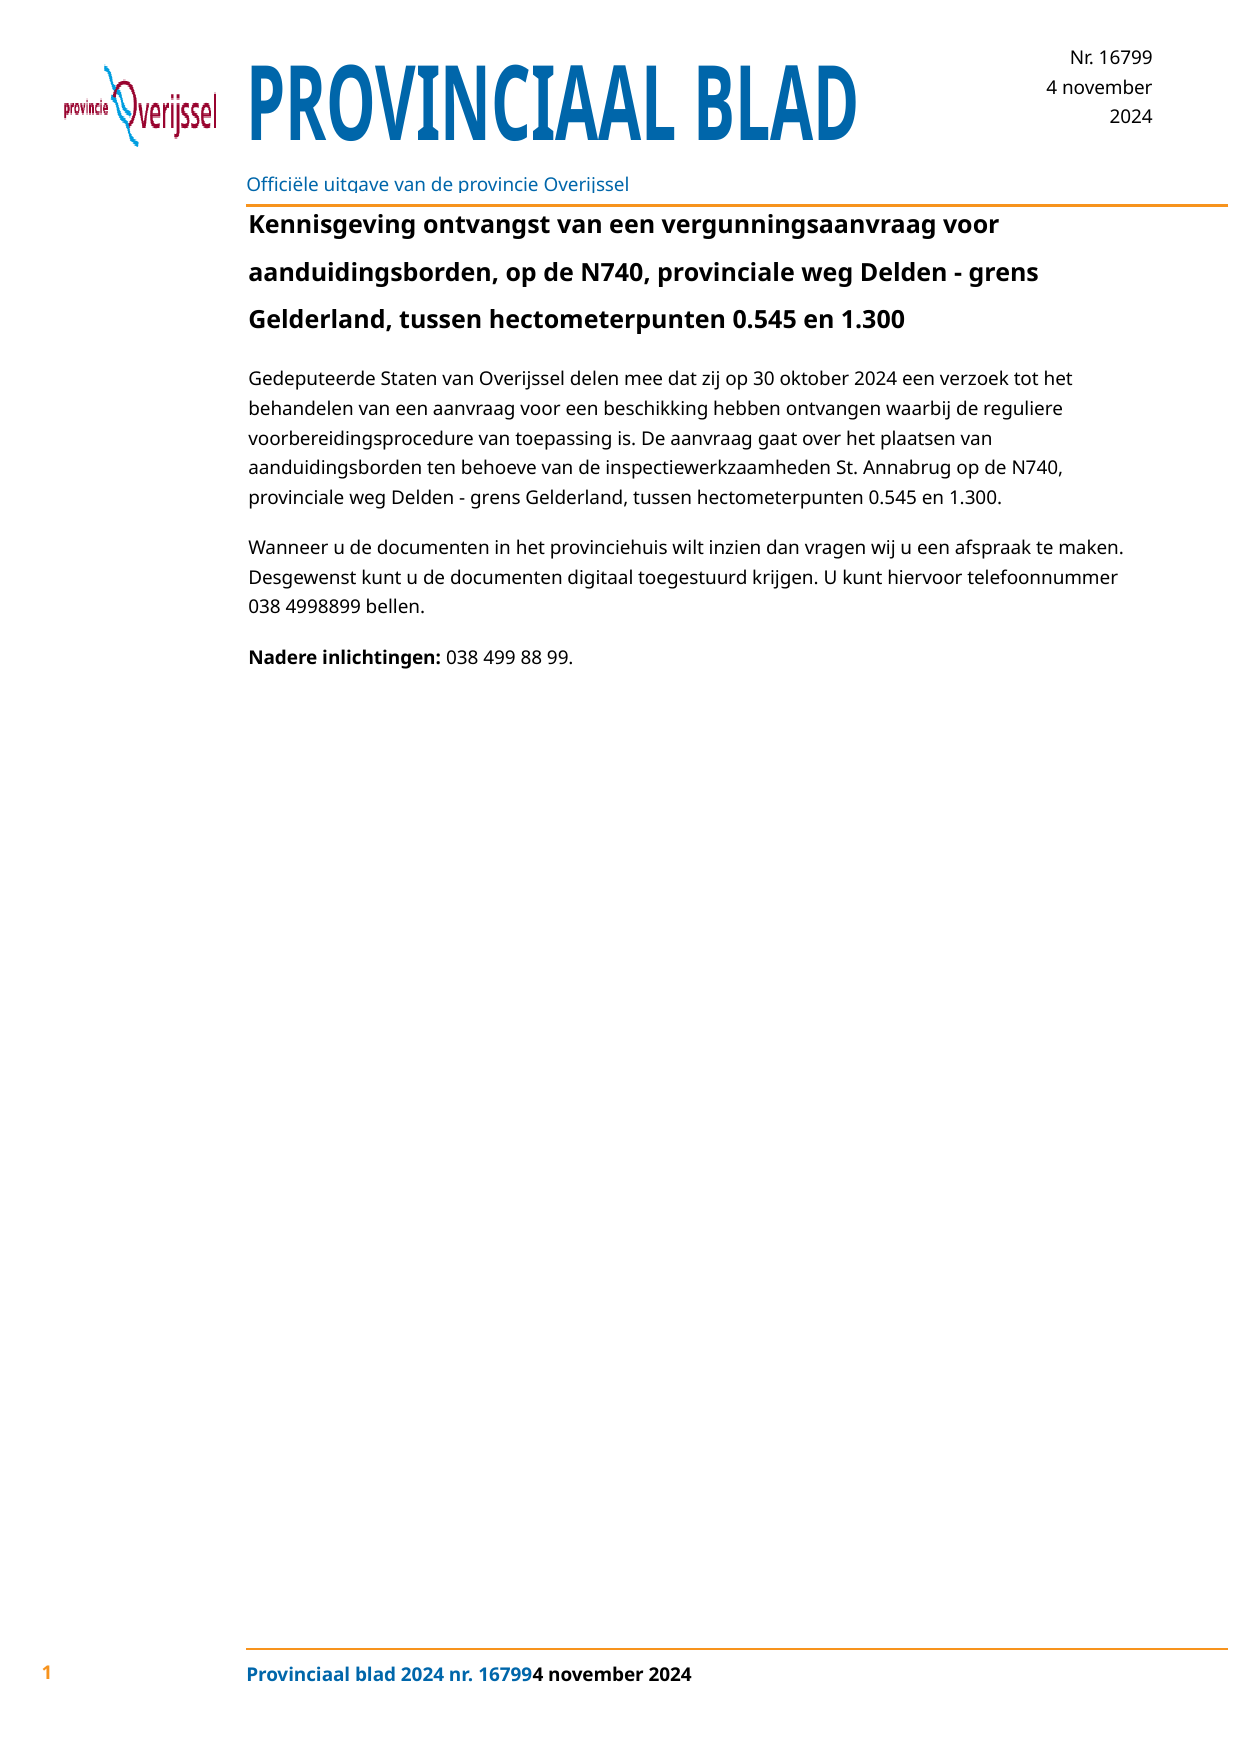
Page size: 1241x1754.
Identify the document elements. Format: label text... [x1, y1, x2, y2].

text Wanneer u de documenten in het provinciehuis wilt inzien dan vragen wij u een afspraak te maken. Desgewenst kunt u de documenten digitaal toegestuurd krijgen. U kunt hiervoor telefoonnummer 038 4998899 bellen. [248, 534, 1152, 619]
picture [41, 47, 231, 172]
text Kennisgeving ontvangst van een vergunningsaanvraag voor aanduidingsborden, op de N740, provinciale weg Delden - grens Gelderland, tussen hectometerpunten 0.545 en 1.300 [248, 207, 1152, 336]
text Nadere inlichtingen: 038 499 88 99. [248, 644, 1152, 669]
text Gedeputeerde Staten van Overijssel delen mee dat zij op 30 oktober 2024 een verzoek tot het behandelen van een aanvraag voor een beschikking hebben ontvangen waarbij de reguliere voorbereidingsprocedure van toepassing is. De aanvraag gaat over het plaatsen van aanduidingsborden ten behoeve van de inspectiewerkzaamheden St. Annabrug op de N740, provinciale weg Delden - grens Gelderland, tussen hectometerpunten 0.545 en 1.300. [248, 366, 1152, 509]
